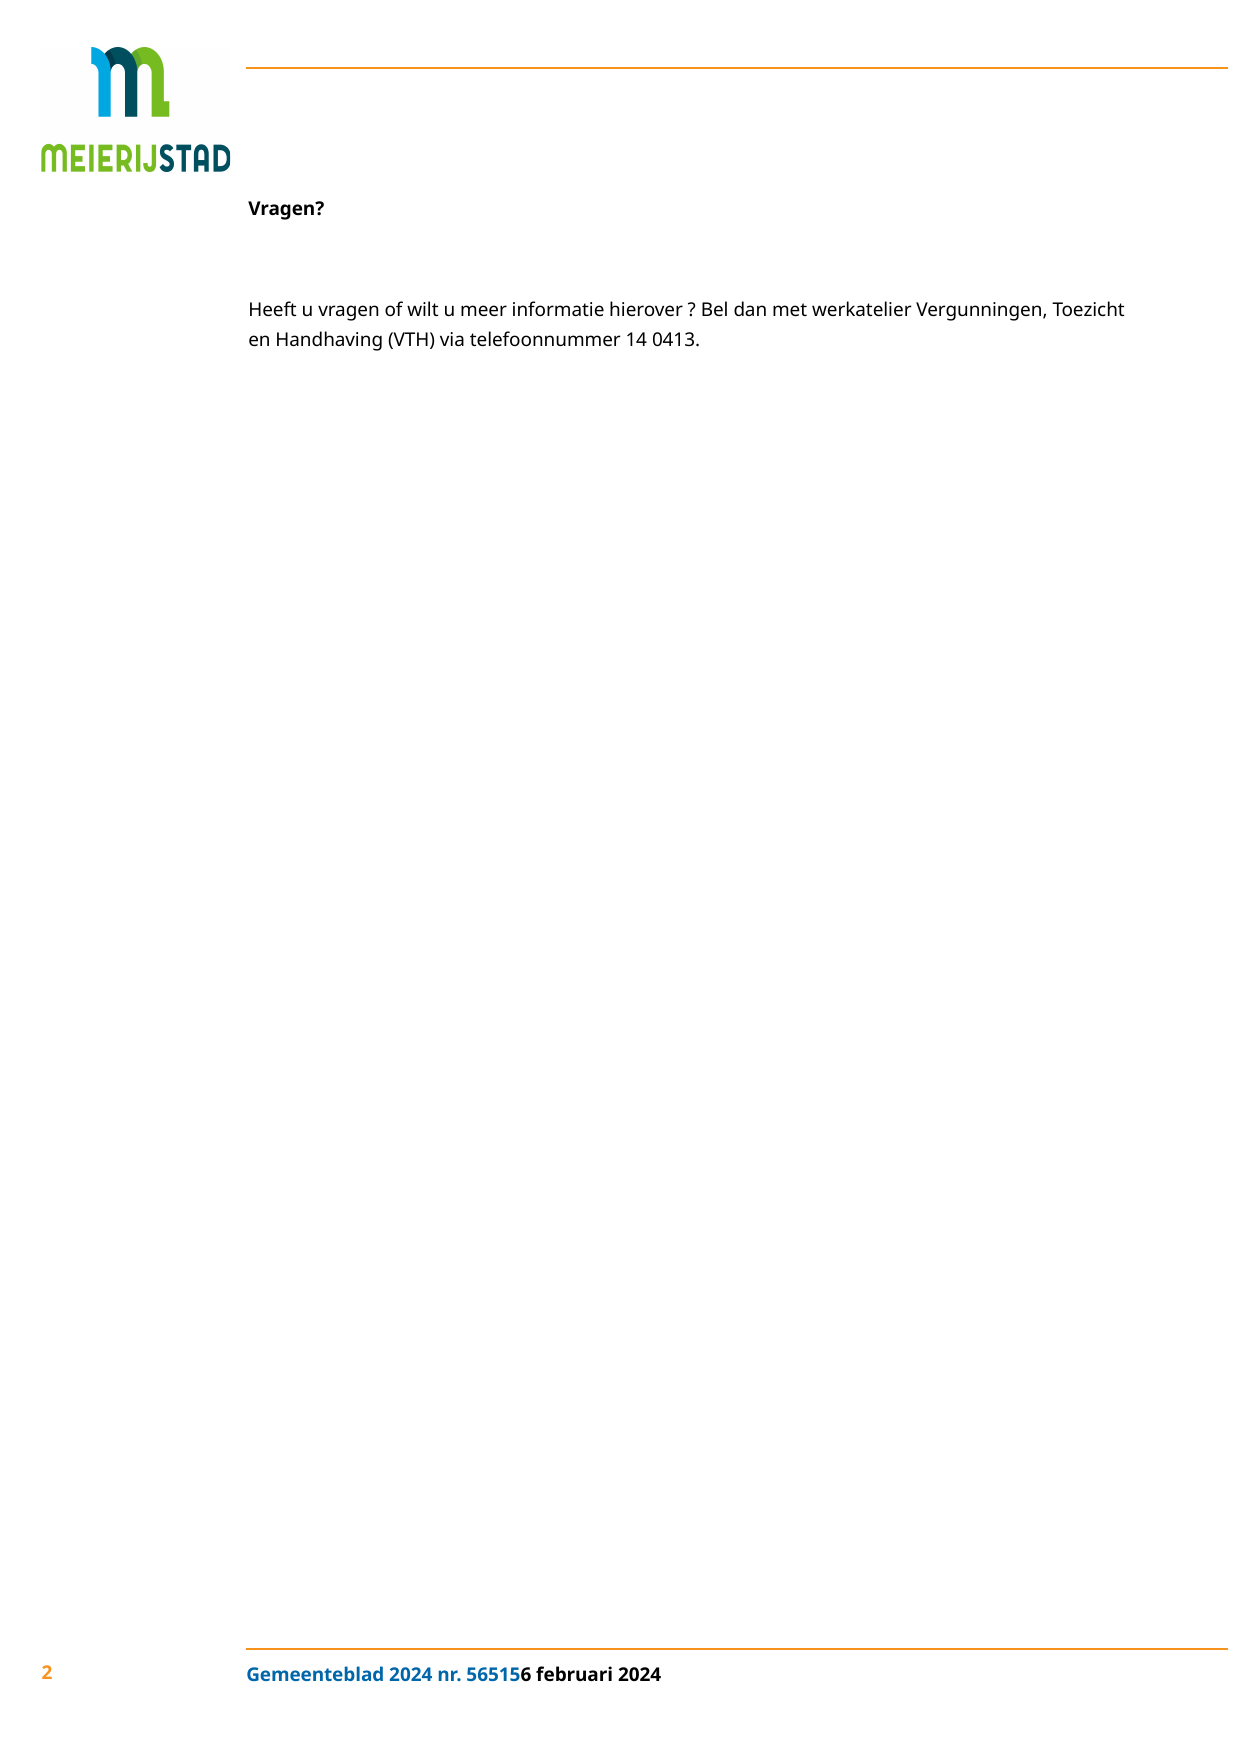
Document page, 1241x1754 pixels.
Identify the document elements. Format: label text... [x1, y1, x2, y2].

text Heeft u vragen of wilt u meer informatie hierover ? Bel dan met werkatelier Vergunningen, Toezicht en Handhaving (VTH) via telefoonnummer 14 0413. [248, 296, 1152, 352]
text Vragen? [248, 196, 1152, 221]
picture [41, 47, 231, 172]
